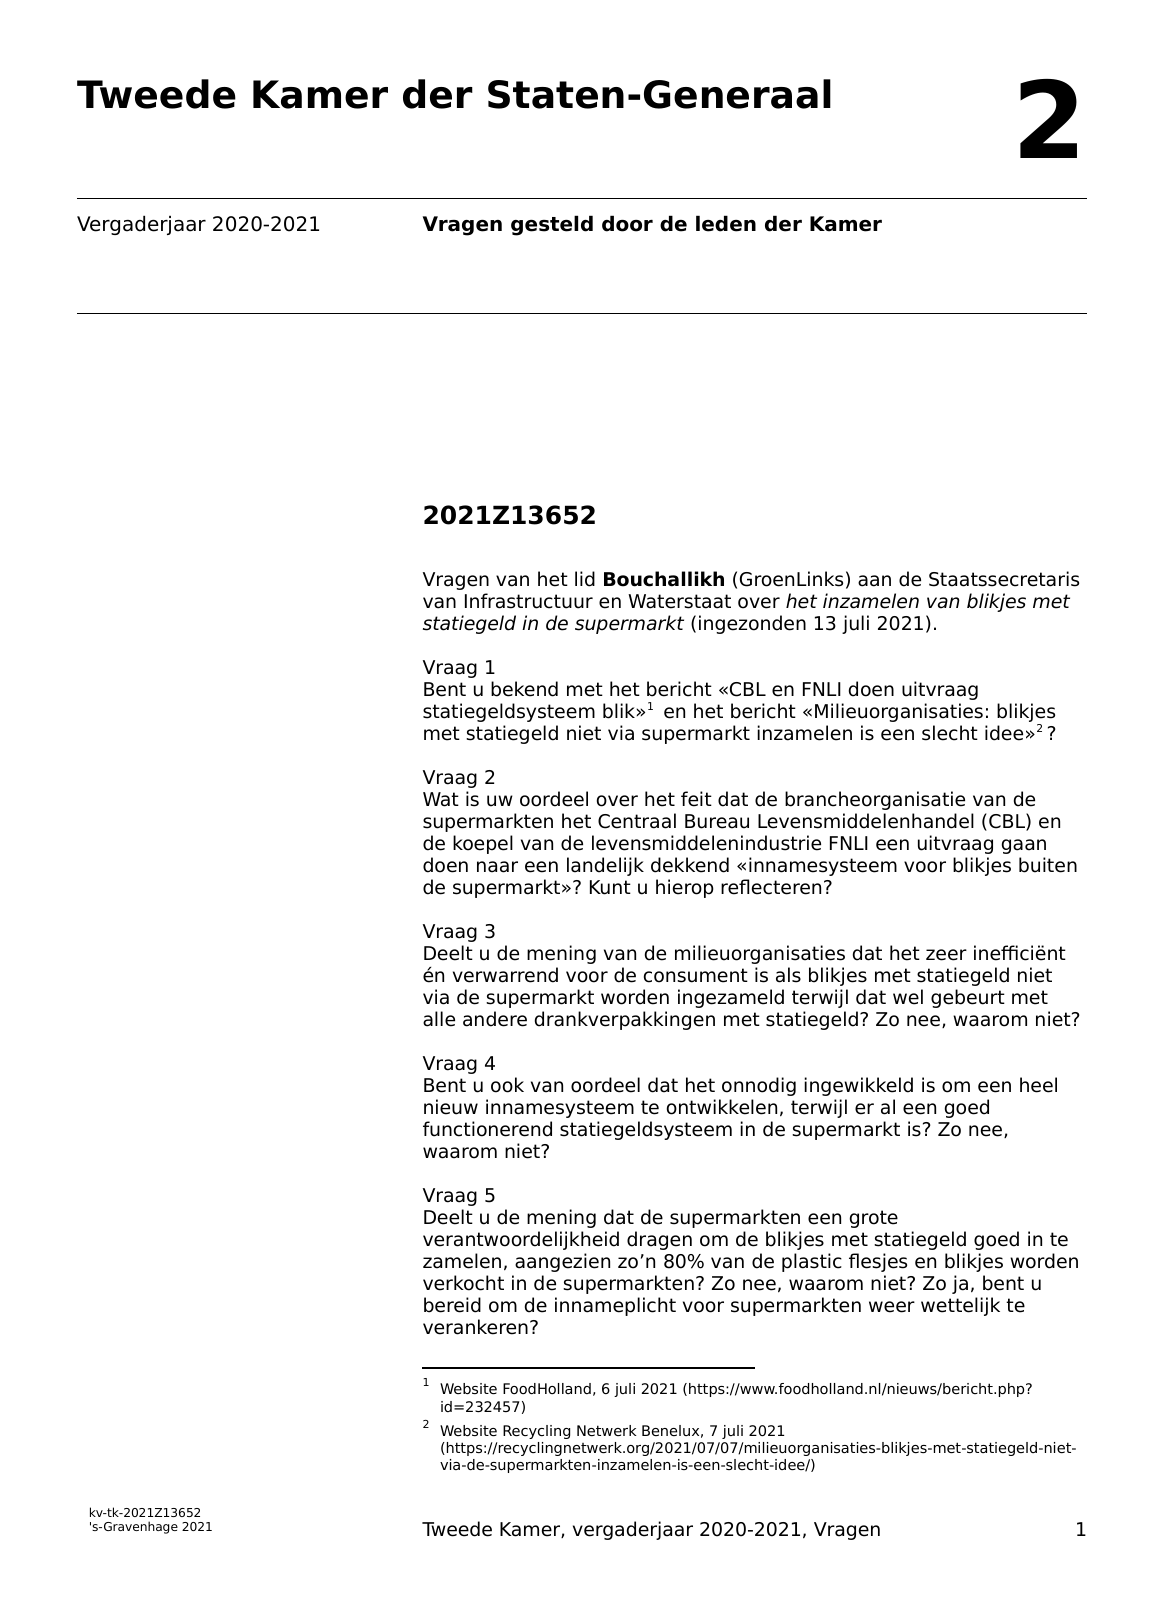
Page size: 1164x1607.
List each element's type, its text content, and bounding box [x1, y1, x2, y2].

table_cell Vragen gesteld door de leden der Kamer [422, 199, 1087, 313]
table_header Tweede Kamer der Staten-Generaal [77, 59, 886, 198]
text 2021Z13652 [422, 501, 1087, 531]
text Website FoodHolland, 6 juli 2021 (https://www.foodholland.nl/nieuws/bericht.php?id=232457) [422, 1377, 1087, 1416]
text Deelt u de mening dat de supermarkten een grote verantwoordelijkheid dragen om de blikjes met statiegeld goed in te zamelen, aangezien zo’n 80% van de plastic flesjes en blikjes worden verkocht in de supermarkten? Zo nee, waarom niet? Zo ja, bent u bereid om de innameplicht voor supermarkten weer wettelijk te verankeren? [422, 1207, 1087, 1339]
text Bent u ook van oordeel dat het onnodig ingewikkeld is om een heel nieuw innamesysteem te ontwikkelen, terwijl er al een goed functionerend statiegeldsysteem in de supermarkt is? Zo nee, waarom niet? [422, 1075, 1087, 1163]
text Vraag 1 [422, 657, 1087, 679]
text Wat is uw oordeel over het feit dat de brancheorganisatie van de supermarkten het Centraal Bureau Levensmiddelenhandel (CBL) en de koepel van de levensmiddelenindustrie FNLI een uitvraag gaan doen naar een landelijk dekkend «innamesysteem voor blikjes buiten de supermarkt»? Kunt u hierop reflecteren? [422, 789, 1087, 899]
table_cell Vergaderjaar 2020-2021 [77, 199, 422, 313]
text Vraag 2 [422, 767, 1087, 789]
text Vraag 4 [422, 1053, 1087, 1075]
text 's-Gravenhage 2021 [88, 1520, 323, 1534]
text Vraag 3 [422, 921, 1087, 943]
text Deelt u de mening van de milieuorganisaties dat het zeer inefficiënt én verwarrend voor de consument is als blikjes met statiegeld niet via de supermarkt worden ingezameld terwijl dat wel gebeurt met alle andere drankverpakkingen met statiegeld? Zo nee, waarom niet? [422, 943, 1087, 1031]
text Vragen van het lid Bouchallikh (GroenLinks) aan de Staatssecretaris van Infrastructuur en Waterstaat over het inzamelen van blikjes met statiegeld in de supermarkt (ingezonden 13 juli 2021). [422, 569, 1087, 635]
table_header 2 [886, 59, 1087, 198]
text Website Recycling Netwerk Benelux, 7 juli 2021 (https://recyclingnetwerk.org/2021/07/07/milieuorganisaties-blikjes-met-statiegeld-niet-via-de-supermarkten-inzamelen-is-een-slecht-idee/) [422, 1418, 1087, 1474]
text kv-tk-2021Z13652 [88, 1506, 323, 1520]
text Vraag 5 [422, 1185, 1087, 1207]
text Bent u bekend met het bericht «CBL en FNLI doen uitvraag statiegeldsysteem blik» en het bericht «Milieuorganisaties: blikjes met statiegeld niet via supermarkt inzamelen is een slecht idee»? [422, 679, 1087, 745]
